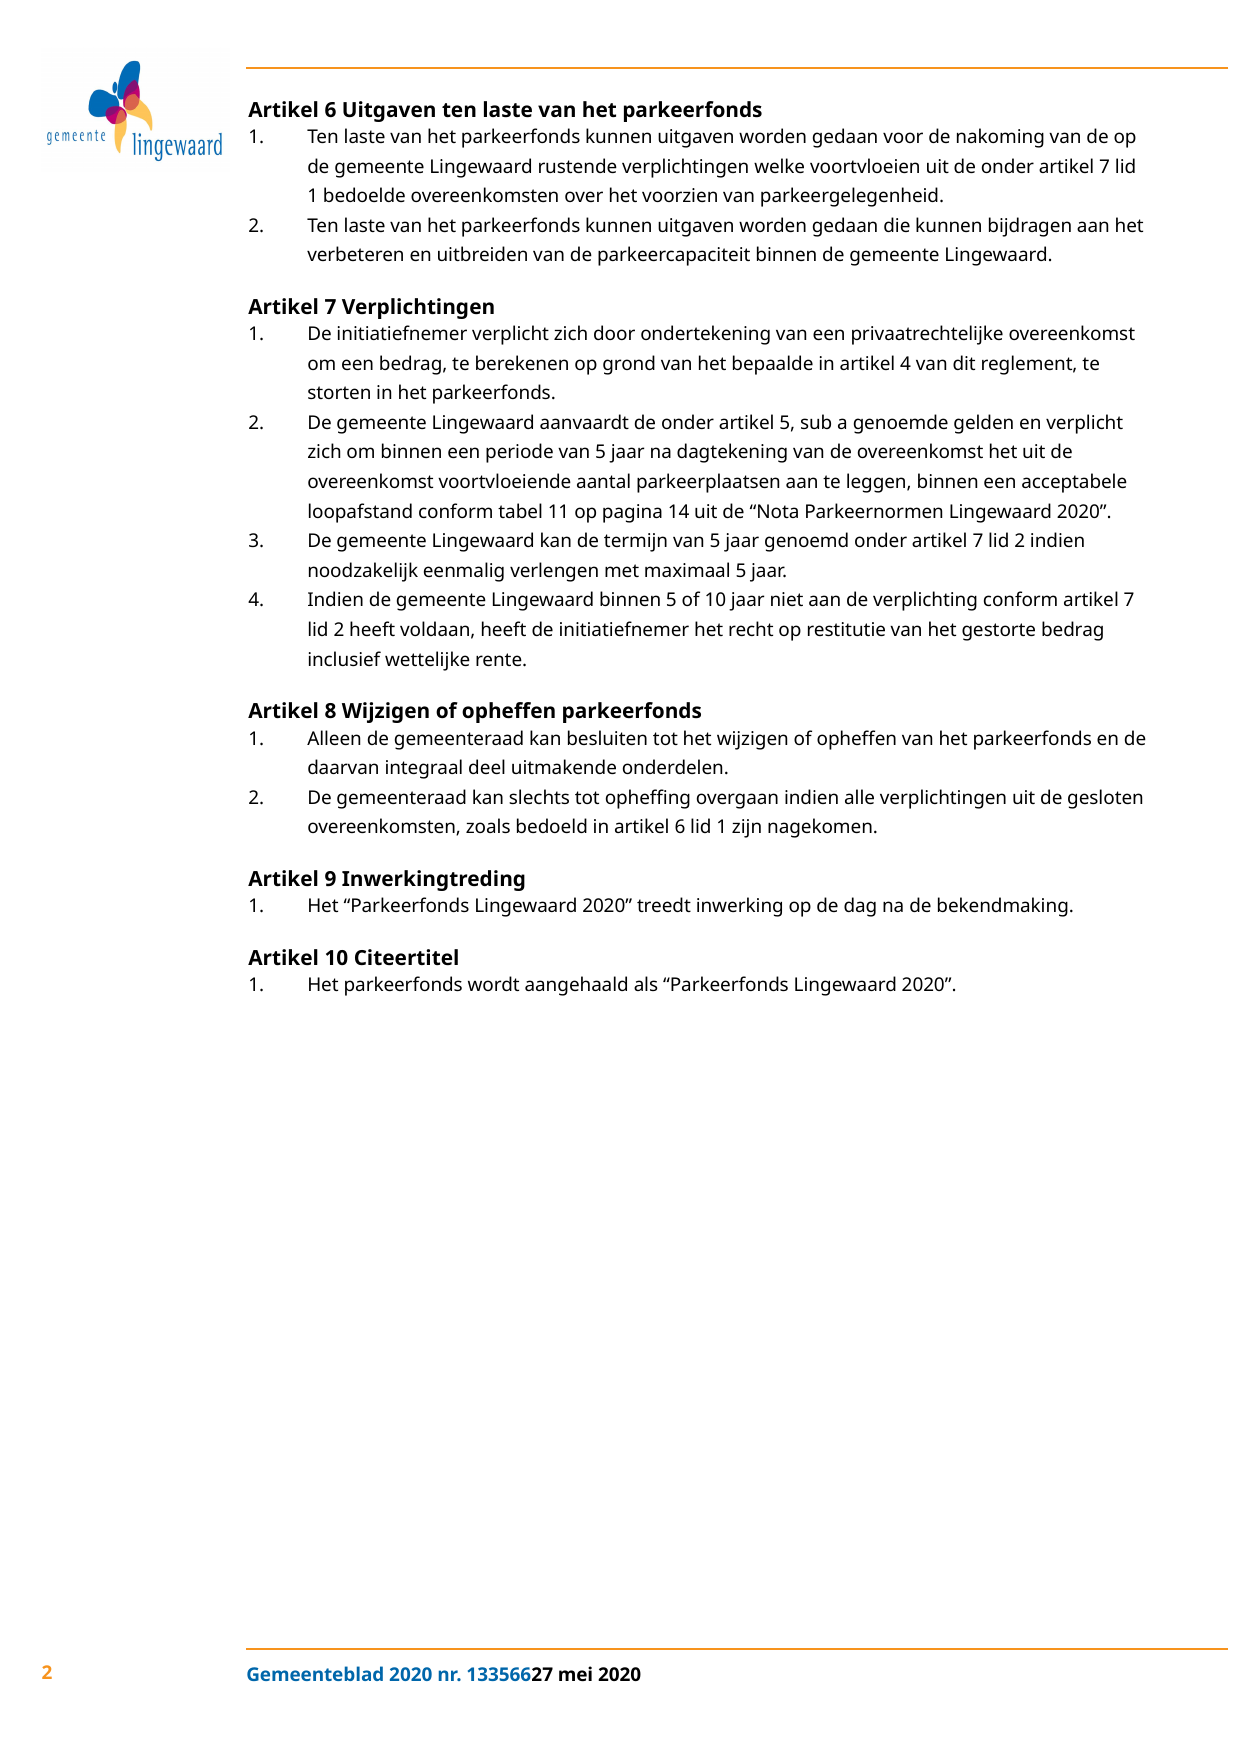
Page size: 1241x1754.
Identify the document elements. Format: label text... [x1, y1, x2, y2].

list Alleen de gemeenteraad kan besluiten tot het wijzigen of opheffen van het parkeerfonds en de daarvan integraal deel uitmakende onderdelen. [248, 725, 1152, 780]
list Ten laste van het parkeerfonds kunnen uitgaven worden gedaan voor de nakoming van de op de gemeente Lingewaard rustende verplichtingen welke voortvloeien uit de onder artikel 7 lid 1 bedoelde overeenkomsten over het voorzien van parkeergelegenheid. [248, 123, 1152, 208]
text Artikel 7 Verplichtingen [248, 292, 1152, 320]
list Ten laste van het parkeerfonds kunnen uitgaven worden gedaan die kunnen bijdragen aan het verbeteren en uitbreiden van de parkeercapaciteit binnen de gemeente Lingewaard. [248, 212, 1152, 267]
text Artikel 9 Inwerkingtreding [248, 864, 1152, 892]
list De initiatiefnemer verplicht zich door ondertekening van een privaatrechtelijke overeenkomst om een bedrag, te berekenen op grond van het bepaalde in artikel 4 van dit reglement, te storten in het parkeerfonds. [248, 320, 1152, 405]
text Artikel 6 Uitgaven ten laste van het parkeerfonds [248, 95, 1152, 123]
list De gemeente Lingewaard kan de termijn van 5 jaar genoemd onder artikel 7 lid 2 indien noodzakelijk eenmalig verlengen met maximaal 5 jaar. [248, 527, 1152, 583]
list Het “Parkeerfonds Lingewaard 2020” treedt inwerking op de dag na de bekendmaking. [248, 892, 1152, 918]
picture [41, 47, 231, 172]
list De gemeenteraad kan slechts tot opheffing overgaan indien alle verplichtingen uit de gesloten overeenkomsten, zoals bedoeld in artikel 6 lid 1 zijn nagekomen. [248, 784, 1152, 839]
text Artikel 8 Wijzigen of opheffen parkeerfonds [248, 696, 1152, 725]
text Artikel 10 Citeertitel [248, 943, 1152, 971]
list Het parkeerfonds wordt aangehaald als “Parkeerfonds Lingewaard 2020”. [248, 971, 1152, 997]
list Indien de gemeente Lingewaard binnen 5 of 10 jaar niet aan de verplichting conform artikel 7 lid 2 heeft voldaan, heeft de initiatiefnemer het recht op restitutie van het gestorte bedrag inclusief wettelijke rente. [248, 587, 1152, 672]
list De gemeente Lingewaard aanvaardt de onder artikel 5, sub a genoemde gelden en verplicht zich om binnen een periode van 5 jaar na dagtekening van de overeenkomst het uit de overeenkomst voortvloeiende aantal parkeerplaatsen aan te leggen, binnen een acceptabele loopafstand conform tabel 11 op pagina 14 uit de “Nota Parkeernormen Lingewaard 2020”. [248, 409, 1152, 524]
